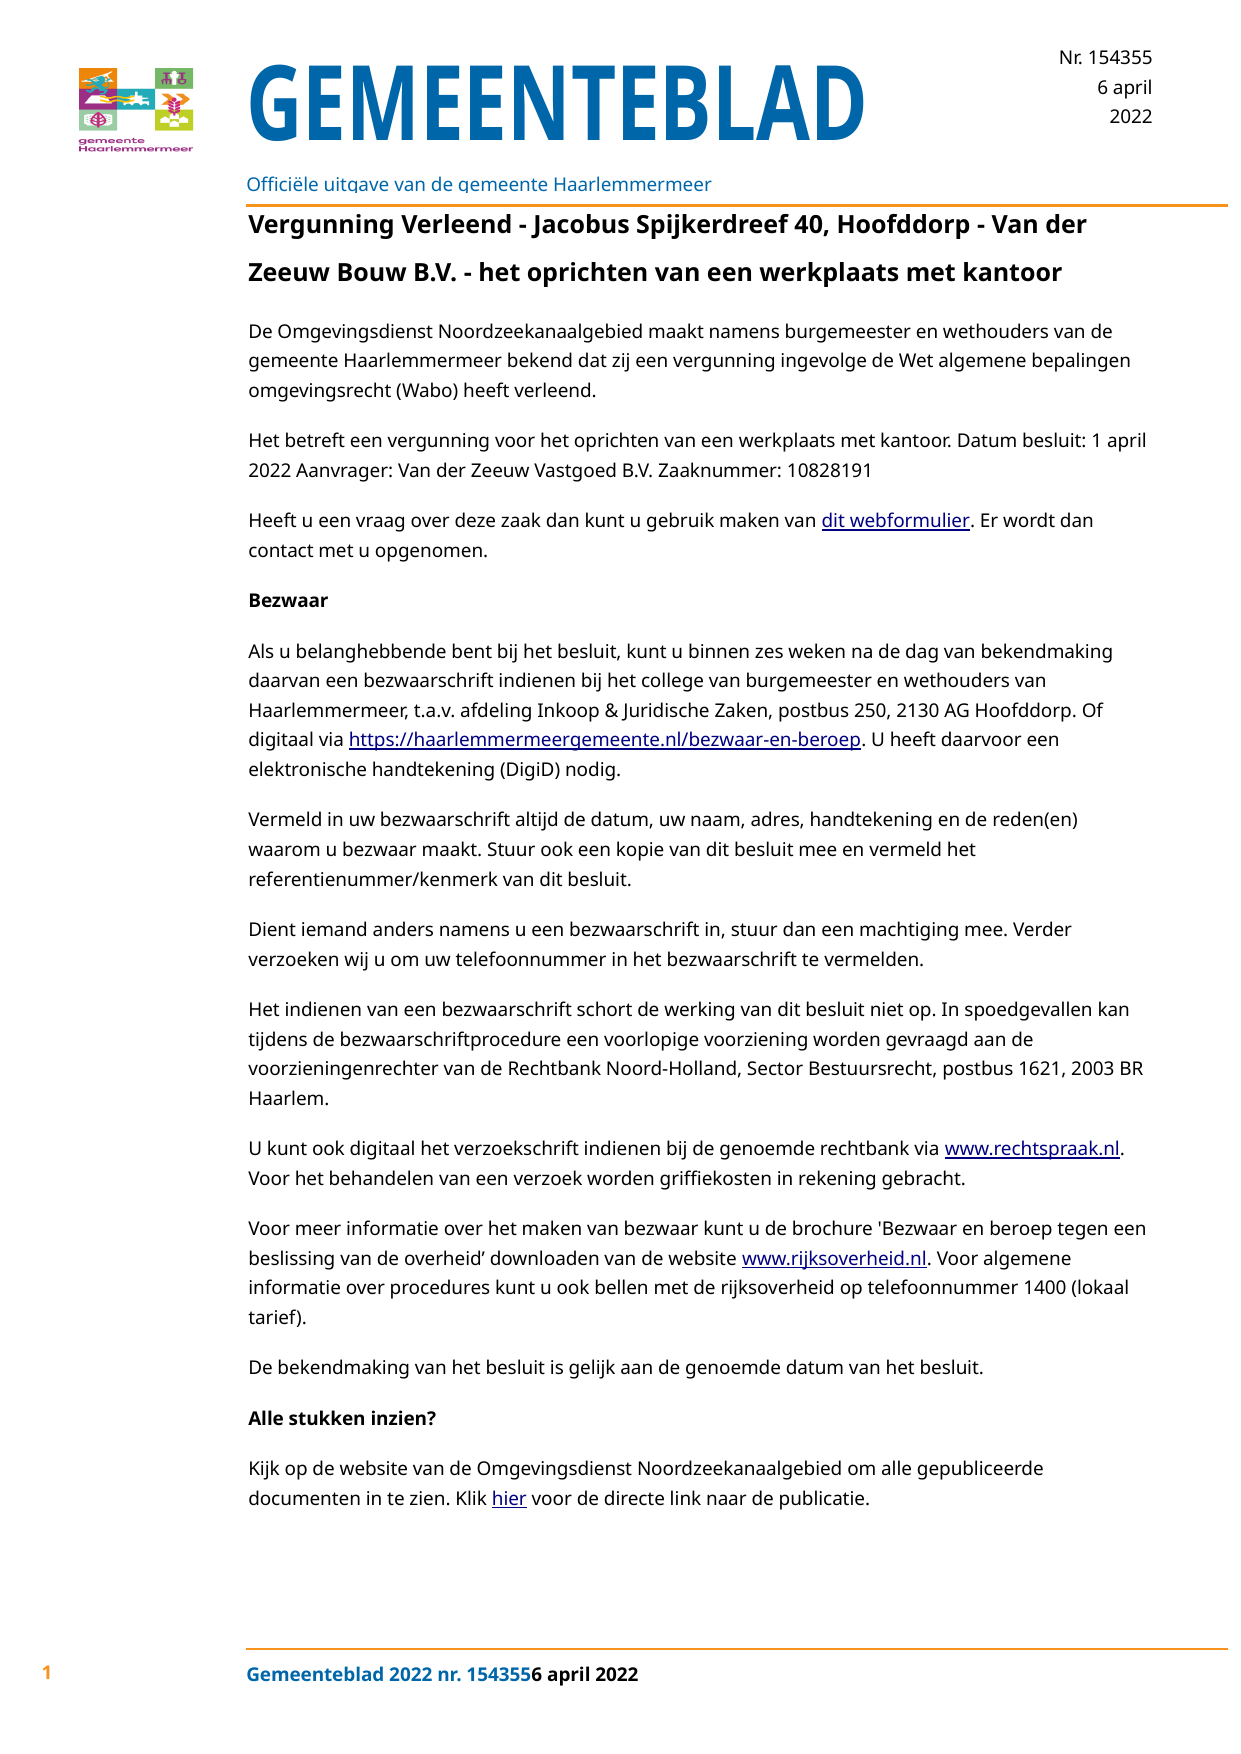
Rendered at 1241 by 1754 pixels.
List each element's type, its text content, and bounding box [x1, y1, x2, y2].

text Vermeld in uw bezwaarschrift altijd de datum, uw naam, adres, handtekening en de reden(en) waarom u bezwaar maakt. Stuur ook een kopie van dit besluit mee en vermeld het referentienummer/kenmerk van dit besluit. [248, 807, 1152, 892]
text Dient iemand anders namens u een bezwaarschrift in, stuur dan een machtiging mee. Verder verzoeken wij u om uw telefoonnummer in het bezwaarschrift te vermelden. [248, 916, 1152, 972]
picture [41, 47, 231, 172]
text De bekendmaking van het besluit is gelijk aan de genoemde datum van het besluit. [248, 1354, 1152, 1380]
text Voor meer informatie over het maken van bezwaar kunt u de brochure 'Bezwaar en beroep tegen een beslissing van de overheid’ downloaden van de website www.rijksoverheid.nl. Voor algemene informatie over procedures kunt u ook bellen met de rijksoverheid op telefoonnummer 1400 (lokaal tarief). [248, 1215, 1152, 1330]
text Als u belanghebbende bent bij het besluit, kunt u binnen zes weken na de dag van bekendmaking daarvan een bezwaarschrift indienen bij het college van burgemeester en wethouders van Haarlemmermeer, t.a.v. afdeling Inkoop & Juridische Zaken, postbus 250, 2130 AG Hoofddorp. Of digitaal via https://haarlemmermeergemeente.nl/bezwaar-en-beroep. U heeft daarvoor een elektronische handtekening (DigiD) nodig. [248, 638, 1152, 782]
text Het betreft een vergunning voor het oprichten van een werkplaats met kantoor. Datum besluit: 1 april 2022 Aanvrager: Van der Zeeuw Vastgoed B.V. Zaaknummer: 10828191 [248, 427, 1152, 483]
text Het indienen van een bezwaarschrift schort de werking van dit besluit niet op. In spoedgevallen kan tijdens de bezwaarschriftprocedure een voorlopige voorziening worden gevraagd aan de voorzieningenrechter van de Rechtbank Noord-Holland, Sector Bestuursrecht, postbus 1621, 2003 BR Haarlem. [248, 996, 1152, 1111]
text Kijk op de website van de Omgevingsdienst Noordzeekanaalgebied om alle gepubliceerde documenten in te zien. Klik hier voor de directe link naar de publicatie. [248, 1455, 1152, 1511]
text Heeft u een vraag over deze zaak dan kunt u gebruik maken van dit webformulier. Er wordt dan contact met u opgenomen. [248, 507, 1152, 563]
text Bezwaar [248, 587, 1152, 613]
text Alle stukken inzien? [248, 1405, 1152, 1431]
text U kunt ook digitaal het verzoekschrift indienen bij de genoemde rechtbank via www.rechtspraak.nl. Voor het behandelen van een verzoek worden griffiekosten in rekening gebracht. [248, 1135, 1152, 1191]
text Vergunning Verleend - Jacobus Spijkerdreef 40, Hoofddorp - Van der Zeeuw Bouw B.V. - het oprichten van een werkplaats met kantoor [248, 207, 1152, 288]
text De Omgevingsdienst Noordzeekanaalgebied maakt namens burgemeester en wethouders van de gemeente Haarlemmermeer bekend dat zij een vergunning ingevolge de Wet algemene bepalingen omgevingsrecht (Wabo) heeft verleend. [248, 318, 1152, 403]
